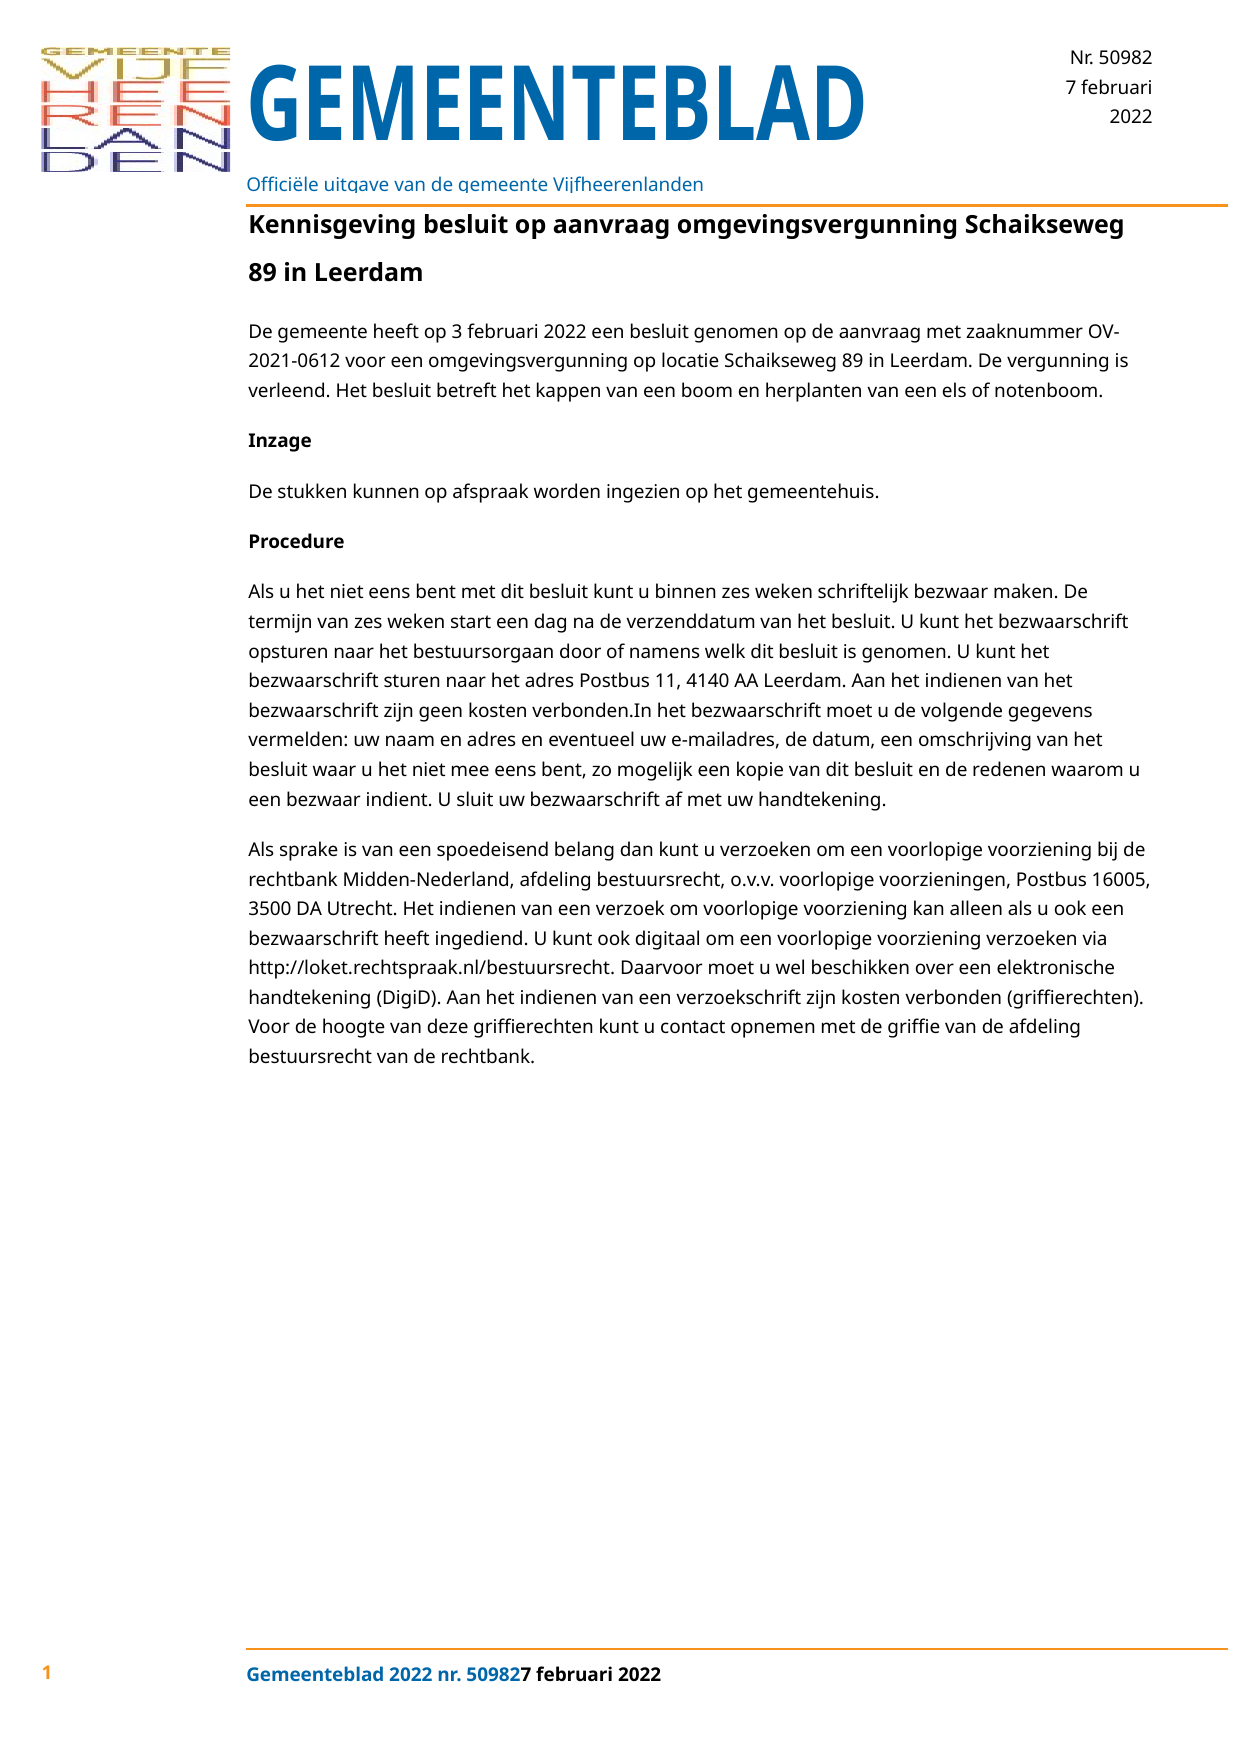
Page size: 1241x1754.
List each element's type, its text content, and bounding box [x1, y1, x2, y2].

text Inzage [248, 427, 1152, 453]
text Kennisgeving besluit op aanvraag omgevingsvergunning Schaikseweg 89 in Leerdam [248, 207, 1152, 288]
text Procedure [248, 528, 1152, 554]
picture [41, 47, 231, 172]
text Als u het niet eens bent met dit besluit kunt u binnen zes weken schriftelijk bezwaar maken. De termijn van zes weken start een dag na de verzenddatum van het besluit. U kunt het bezwaarschrift opsturen naar het bestuursorgaan door of namens welk dit besluit is genomen. U kunt het bezwaarschrift sturen naar het adres Postbus 11, 4140 AA Leerdam. Aan het indienen van het bezwaarschrift zijn geen kosten verbonden.In het bezwaarschrift moet u de volgende gegevens vermelden: uw naam en adres en eventueel uw e-mailadres, de datum, een omschrijving van het besluit waar u het niet mee eens bent, zo mogelijk een kopie van dit besluit en de redenen waarom u een bezwaar indient. U sluit uw bezwaarschrift af met uw handtekening. [248, 579, 1152, 812]
text Als sprake is van een spoedeisend belang dan kunt u verzoeken om een voorlopige voorziening bij de rechtbank Midden-Nederland, afdeling bestuursrecht, o.v.v. voorlopige voorzieningen, Postbus 16005, 3500 DA Utrecht. Het indienen van een verzoek om voorlopige voorziening kan alleen als u ook een bezwaarschrift heeft ingediend. U kunt ook digitaal om een voorlopige voorziening verzoeken via http://loket.rechtspraak.nl/bestuursrecht. Daarvoor moet u wel beschikken over een elektronische handtekening (DigiD). Aan het indienen van een verzoekschrift zijn kosten verbonden (griffierechten). Voor de hoogte van deze griffierechten kunt u contact opnemen met de griffie van de afdeling bestuursrecht van de rechtbank. [248, 836, 1152, 1069]
text De gemeente heeft op 3 februari 2022 een besluit genomen op de aanvraag met zaaknummer OV-2021-0612 voor een omgevingsvergunning op locatie Schaikseweg 89 in Leerdam. De vergunning is verleend. Het besluit betreft het kappen van een boom en herplanten van een els of notenboom. [248, 318, 1152, 403]
text De stukken kunnen op afspraak worden ingezien op het gemeentehuis. [248, 478, 1152, 504]
